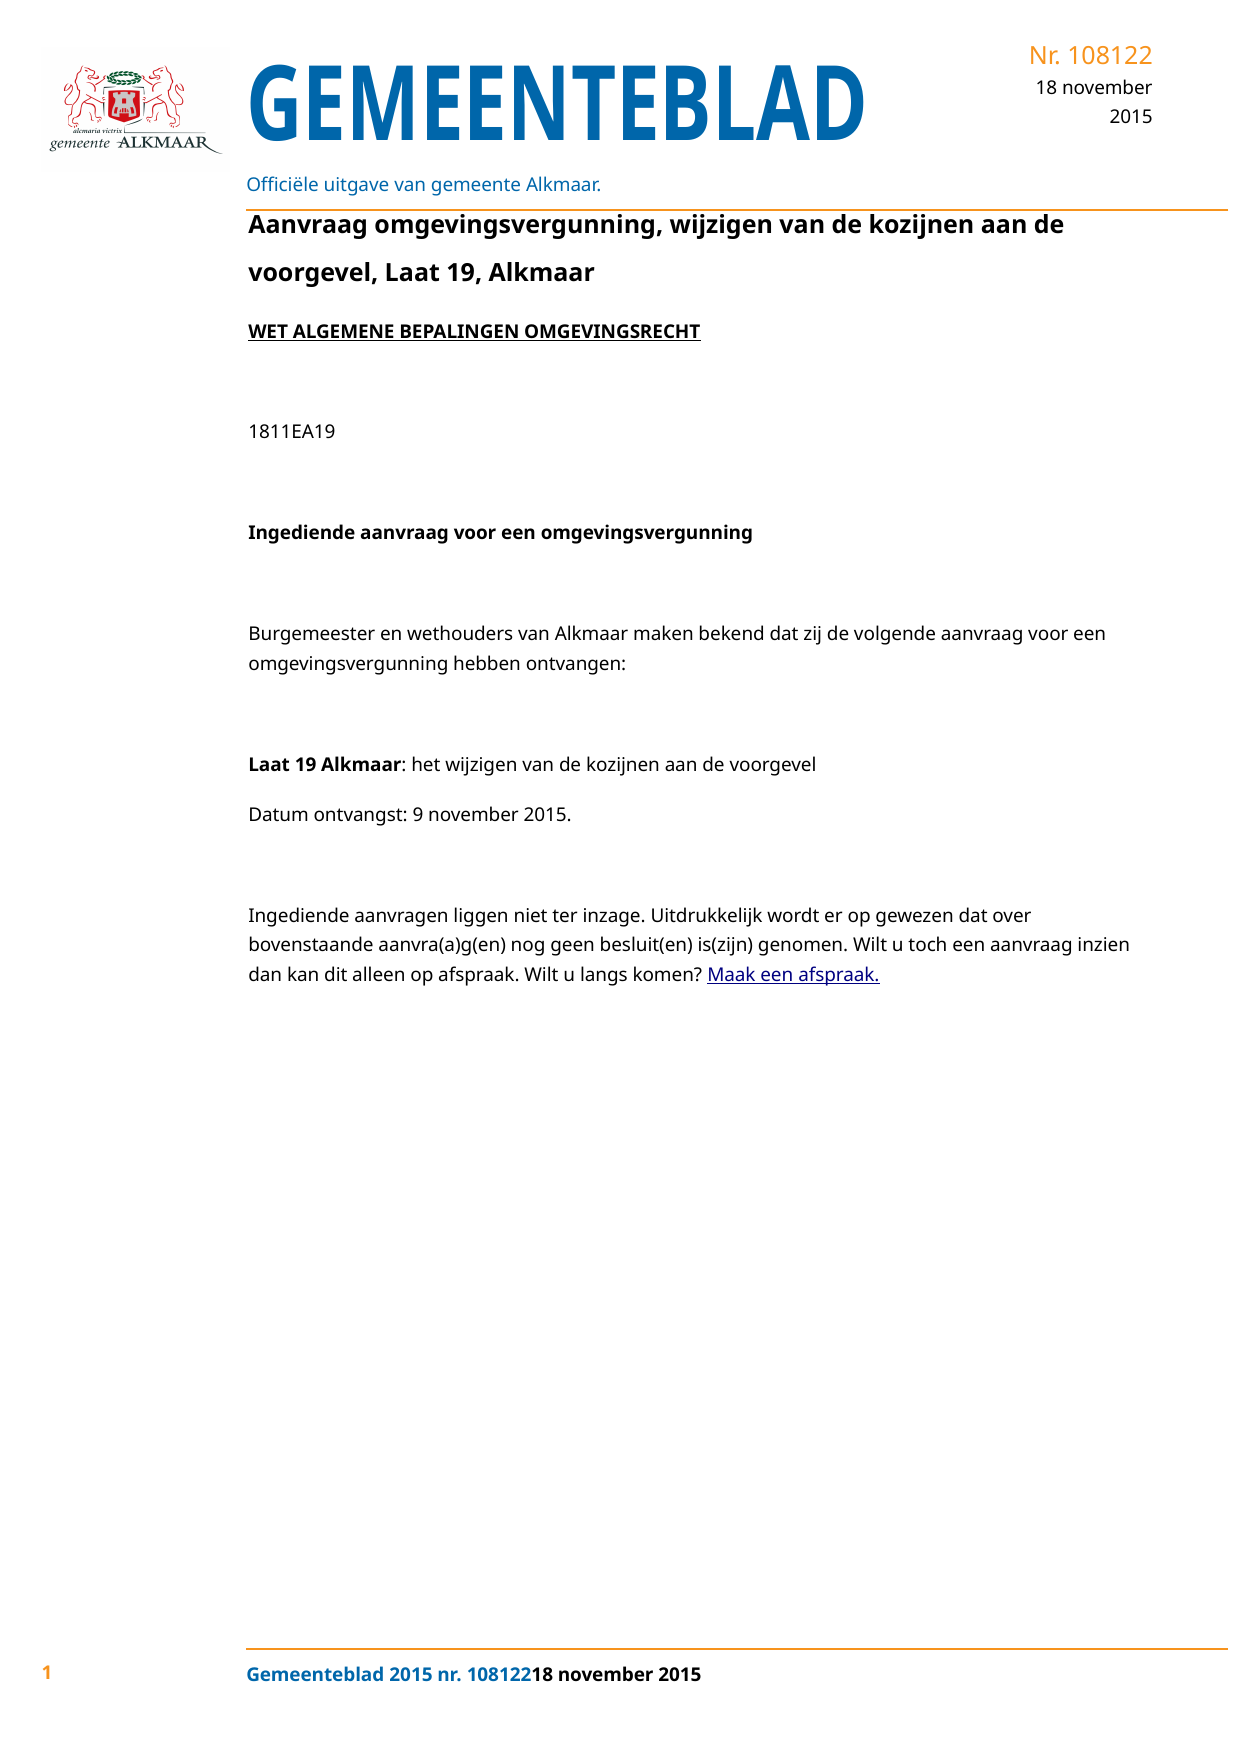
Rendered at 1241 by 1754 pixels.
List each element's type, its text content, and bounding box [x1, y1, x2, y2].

text Ingediende aanvragen liggen niet ter inzage. Uitdrukkelijk wordt er op gewezen dat over bovenstaande aanvra(a)g(en) nog geen besluit(en) is(zijn) genomen. Wilt u toch een aanvraag inzien dan kan dit alleen op afspraak. Wilt u langs komen? Maak een afspraak. [248, 902, 1152, 987]
text Laat 19 Alkmaar: het wijzigen van de kozijnen aan de voorgevel [248, 751, 1152, 777]
text Burgemeester en wethouders van Alkmaar maken bekend dat zij de volgende aanvraag voor een omgevingsvergunning hebben ontvangen: [248, 620, 1152, 676]
text Aanvraag omgevingsvergunning, wijzigen van de kozijnen aan de voorgevel, Laat 19, Alkmaar [248, 211, 1152, 288]
text WET ALGEMENE BEPALINGEN OMGEVINGSRECHT [248, 318, 1152, 344]
text Ingediende aanvraag voor een omgevingsvergunning [248, 519, 1152, 545]
text Datum ontvangst: 9 november 2015. [248, 801, 1152, 827]
picture [41, 47, 231, 172]
text 1811EA19 [248, 419, 1152, 444]
